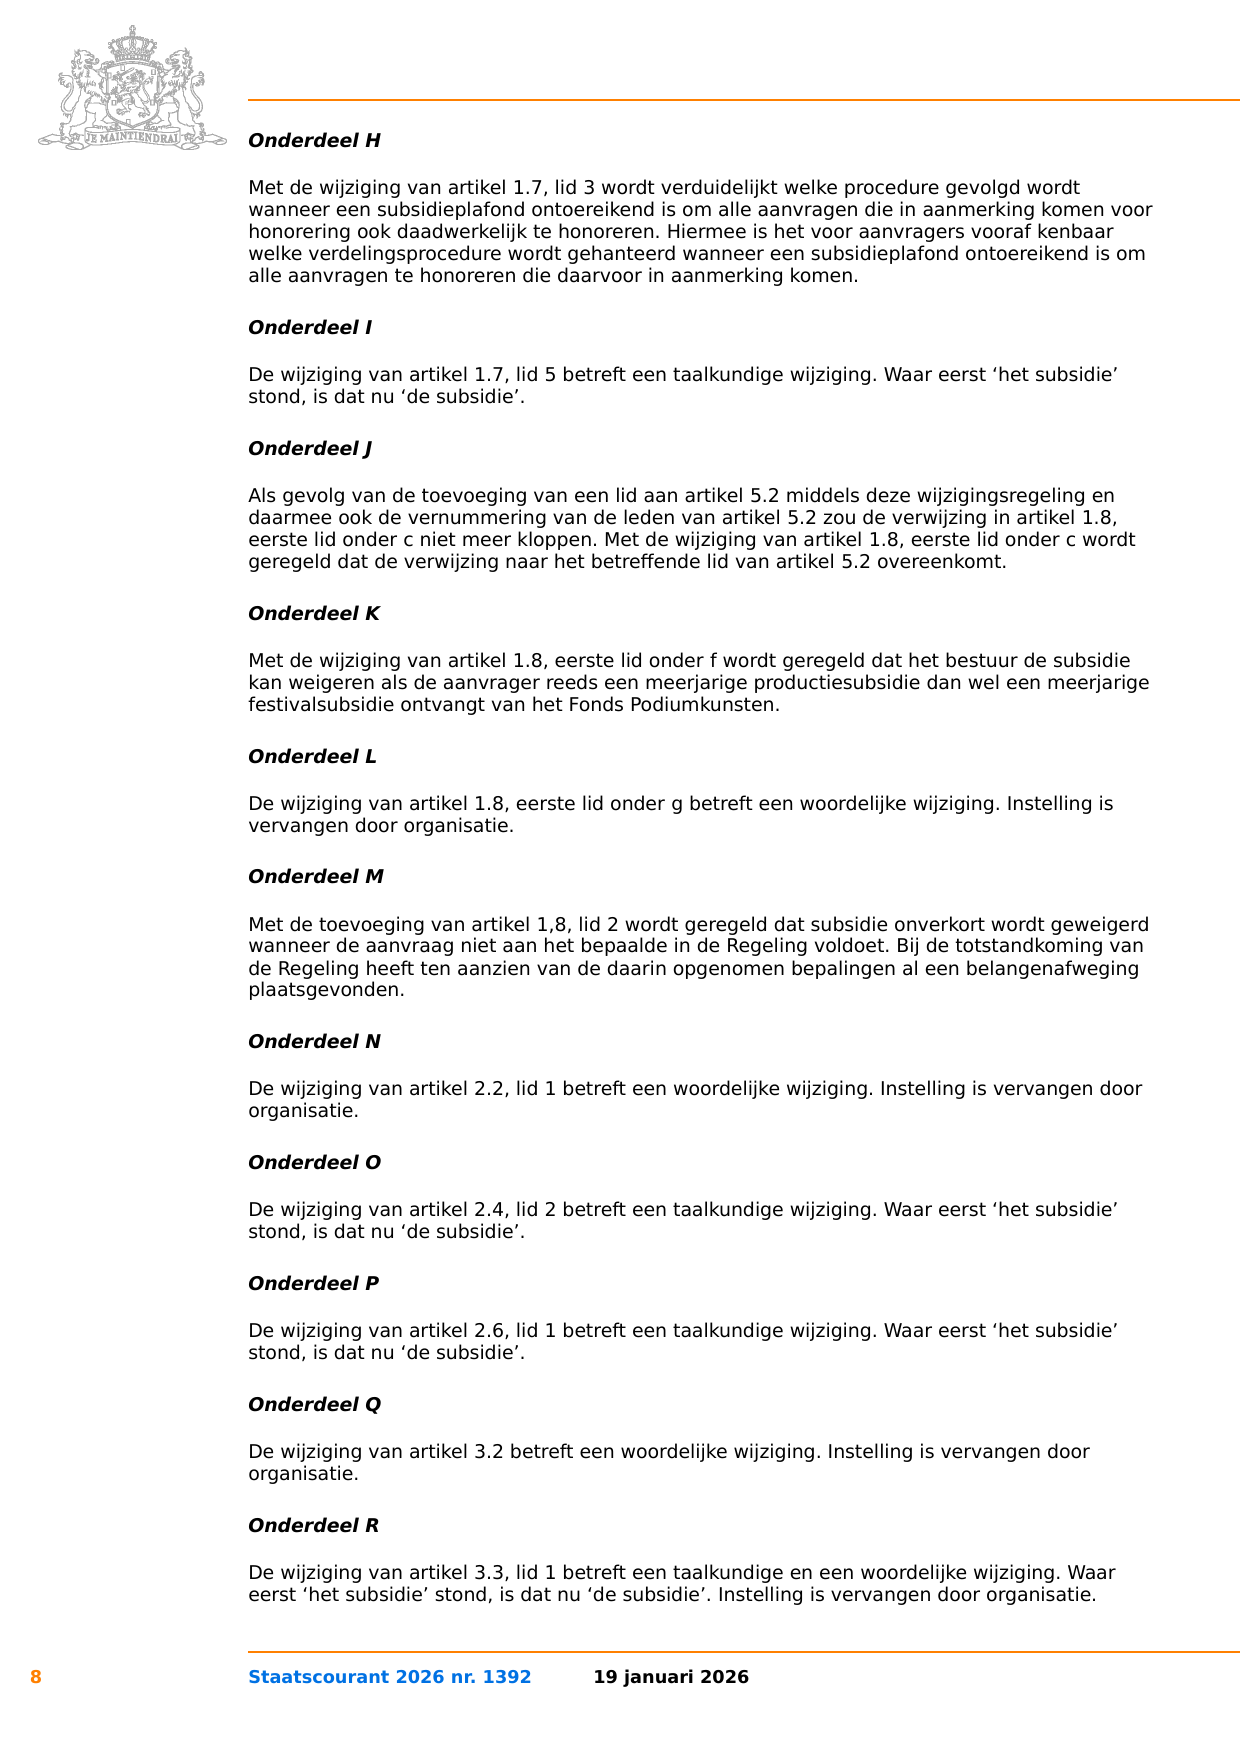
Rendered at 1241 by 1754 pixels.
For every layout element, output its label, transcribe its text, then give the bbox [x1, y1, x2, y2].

subtitle Onderdeel K [248, 603, 1163, 624]
text De wijziging van artikel 2.2, lid 1 betreft een woordelijke wijziging. Instelling is vervangen door organisatie. [248, 1078, 1163, 1122]
text De wijziging van artikel 2.6, lid 1 betreft een taalkundige wijziging. Waar eerst ‘het subsidie’ stond, is dat nu ‘de subsidie’. [248, 1320, 1163, 1364]
text Met de toevoeging van artikel 1,8, lid 2 wordt geregeld dat subsidie onverkort wordt geweigerd wanneer de aanvraag niet aan het bepaalde in de Regeling voldoet. Bij de totstandkoming van de Regeling heeft ten aanzien van de daarin opgenomen bepalingen al een belangenafweging plaatsgevonden. [248, 913, 1163, 1001]
subtitle Onderdeel N [248, 1031, 1163, 1053]
text De wijziging van artikel 3.2 betreft een woordelijke wijziging. Instelling is vervangen door organisatie. [248, 1441, 1163, 1485]
text Met de wijziging van artikel 1.8, eerste lid onder f wordt geregeld dat het bestuur de subsidie kan weigeren als de aanvrager reeds een meerjarige productiesubsidie dan wel een meerjarige festivalsubsidie ontvangt van het Fonds Podiumkunsten. [248, 649, 1163, 716]
subtitle Onderdeel J [248, 438, 1163, 460]
subtitle Onderdeel I [248, 317, 1163, 339]
subtitle Onderdeel O [248, 1152, 1163, 1174]
text Als gevolg van de toevoeging van een lid aan artikel 5.2 middels deze wijzigingsregeling en daarmee ook de vernummering van de leden van artikel 5.2 zou de verwijzing in artikel 1.8, eerste lid onder c niet meer kloppen. Met de wijziging van artikel 1.8, eerste lid onder c wordt geregeld dat de verwijzing naar het betreffende lid van artikel 5.2 overeenkomt. [248, 485, 1163, 573]
text Met de wijziging van artikel 1.7, lid 3 wordt verduidelijkt welke procedure gevolgd wordt wanneer een subsidieplafond ontoereikend is om alle aanvragen die in aanmerking komen voor honorering ook daadwerkelijk te honoreren. Hiermee is het voor aanvragers vooraf kenbaar welke verdelingsprocedure wordt gehanteerd wanneer een subsidieplafond ontoereikend is om alle aanvragen te honoreren die daarvoor in aanmerking komen. [248, 177, 1163, 287]
subtitle Onderdeel R [248, 1515, 1163, 1537]
text De wijziging van artikel 3.3, lid 1 betreft een taalkundige en een woordelijke wijziging. Waar eerst ‘het subsidie’ stond, is dat nu ‘de subsidie’. Instelling is vervangen door organisatie. [248, 1562, 1163, 1606]
subtitle Onderdeel P [248, 1273, 1163, 1295]
text De wijziging van artikel 2.4, lid 2 betreft een taalkundige wijziging. Waar eerst ‘het subsidie’ stond, is dat nu ‘de subsidie’. [248, 1199, 1163, 1243]
subtitle Onderdeel H [248, 130, 1163, 152]
subtitle Onderdeel L [248, 746, 1163, 767]
subtitle Onderdeel Q [248, 1394, 1163, 1416]
picture [38, 25, 227, 150]
text De wijziging van artikel 1.8, eerste lid onder g betreft een woordelijke wijziging. Instelling is vervangen door organisatie. [248, 792, 1163, 836]
subtitle Onderdeel M [248, 866, 1163, 888]
text De wijziging van artikel 1.7, lid 5 betreft een taalkundige wijziging. Waar eerst ‘het subsidie’ stond, is dat nu ‘de subsidie’. [248, 364, 1163, 408]
